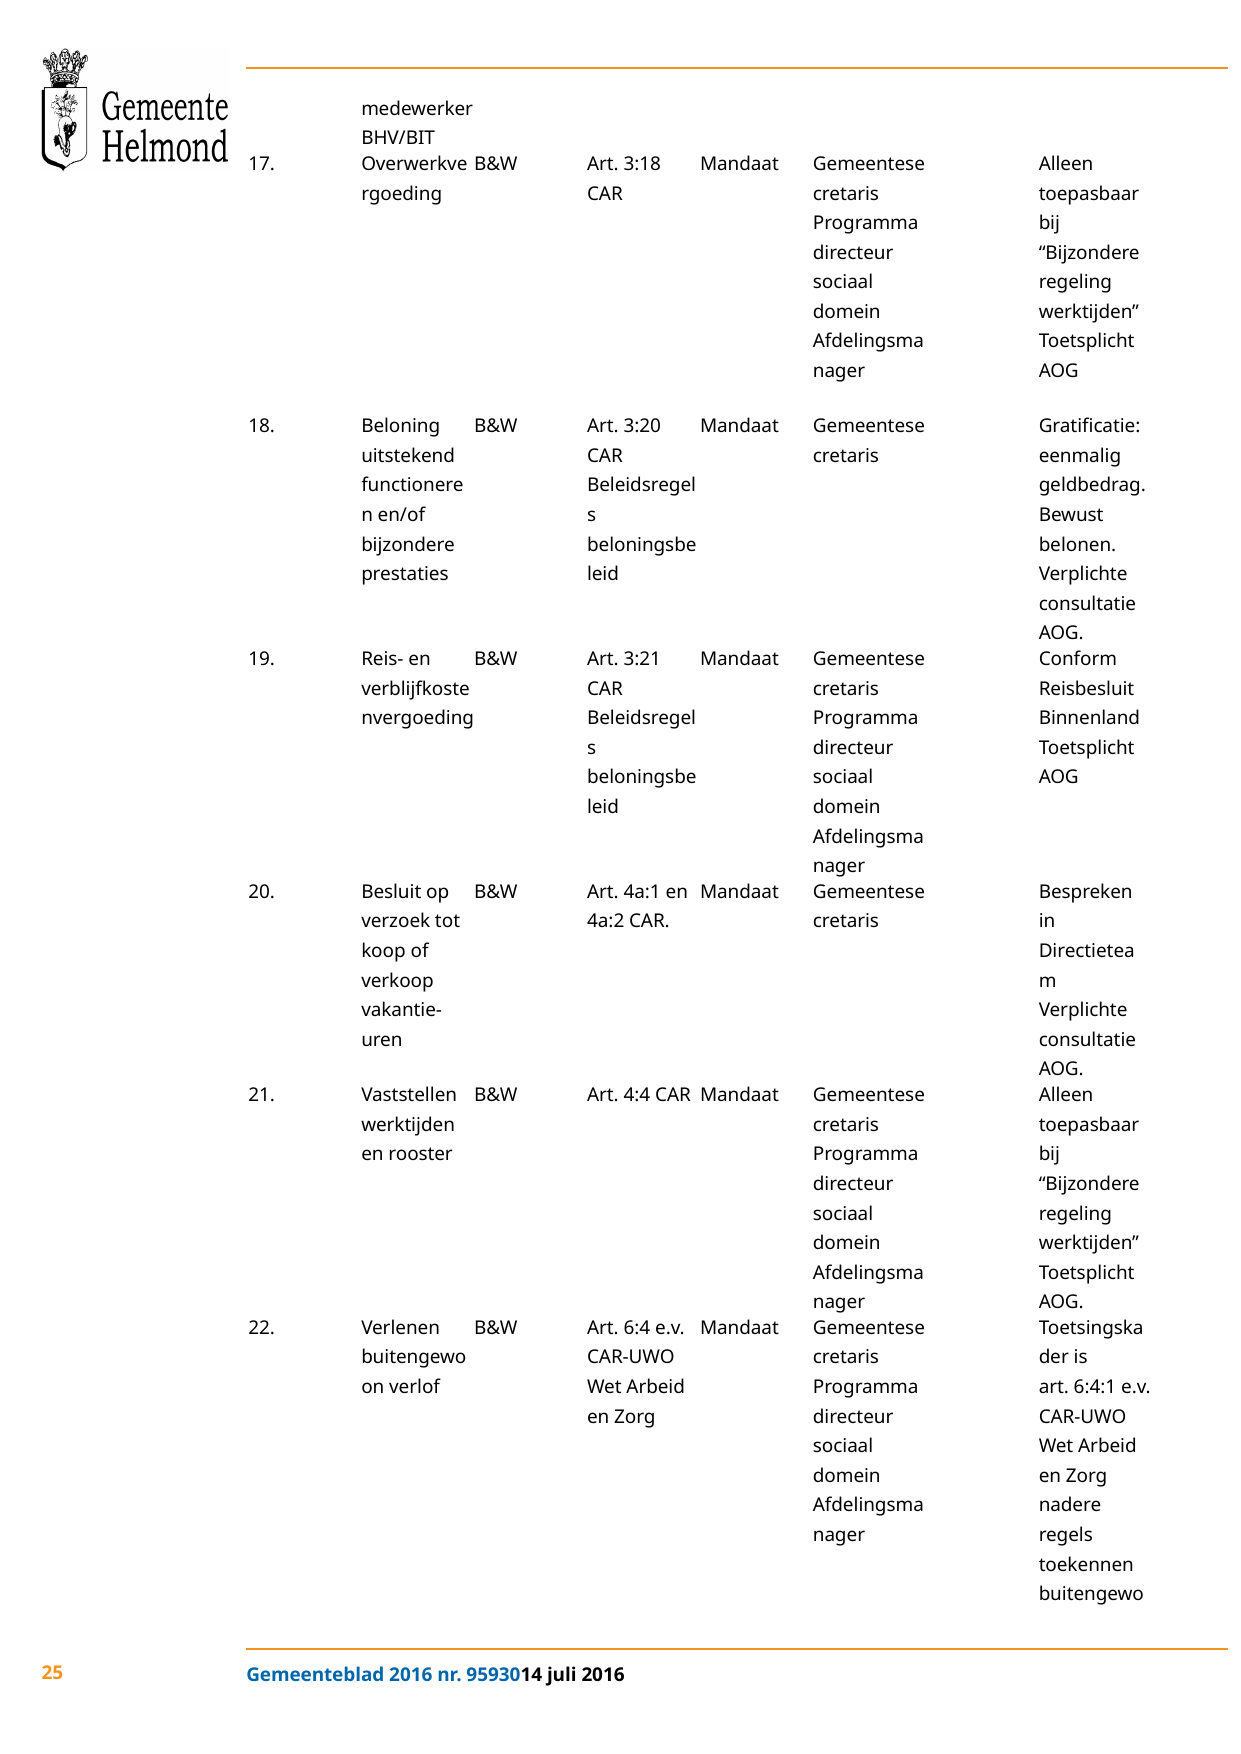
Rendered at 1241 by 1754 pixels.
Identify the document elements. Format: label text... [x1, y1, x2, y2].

table_cell [587, 95, 700, 150]
table_cell Mandaat [700, 878, 813, 1081]
table_cell Conform Reisbesluit Binnenland Toetsplicht AOG [1039, 645, 1152, 878]
table_cell 21. [248, 1081, 361, 1314]
table_cell [926, 95, 1038, 150]
table_cell Mandaat [700, 150, 813, 412]
table_cell [926, 645, 1038, 878]
table_cell Gratificatie: eenmalig geldbedrag. Bewust belonen. Verplichte consultatie AOG. [1039, 413, 1152, 645]
picture [41, 47, 231, 172]
table_cell Mandaat [700, 1314, 813, 1606]
table_cell Gemeentesecretaris Programmadirecteur sociaal domein Afdelingsmanager [813, 150, 926, 412]
table_cell [248, 95, 361, 150]
table_cell Vaststellen werktijden en rooster [361, 1081, 474, 1314]
table_cell [926, 878, 1038, 1081]
table_cell Art. 4a:1 en 4a:2 CAR. [587, 878, 700, 1081]
table_cell Toetsingskader is art. 6:4:1 e.v. CAR-UWO Wet Arbeid en Zorg nadere regels toekennen buitengewo [1039, 1314, 1152, 1606]
table_cell [474, 95, 587, 150]
table_cell B&W [474, 150, 587, 412]
table_cell [926, 413, 1038, 645]
table_cell Gemeentesecretaris [813, 413, 926, 645]
table_cell 17. [248, 150, 361, 412]
table_cell Mandaat [700, 645, 813, 878]
table_cell B&W [474, 1081, 587, 1314]
table_cell 20. [248, 878, 361, 1081]
table_cell medewerker BHV/BIT [361, 95, 474, 150]
table_cell Art. 3:21 CAR Beleidsregels beloningsbeleid [587, 645, 700, 878]
table_cell B&W [474, 1314, 587, 1606]
table_cell [926, 1314, 1038, 1606]
table_cell [926, 150, 1038, 412]
table_cell Verlenen buitengewoon verlof [361, 1314, 474, 1606]
table_cell Gemeentesecretaris Programmadirecteur sociaal domein Afdelingsmanager [813, 1314, 926, 1606]
table_cell Reis- en verblijfkostenvergoeding [361, 645, 474, 878]
table_cell Overwerkvergoeding [361, 150, 474, 412]
table_cell Gemeentesecretaris Programmadirecteur sociaal domein Afdelingsmanager [813, 1081, 926, 1314]
table_cell [813, 95, 926, 150]
table_cell Art. 6:4 e.v. CAR-UWO Wet Arbeid en Zorg [587, 1314, 700, 1606]
table_cell Bespreken in Directieteam Verplichte consultatie AOG. [1039, 878, 1152, 1081]
table_cell Beloning uitstekend functioneren en/of bijzondere prestaties [361, 413, 474, 645]
table_cell Besluit op verzoek tot koop of verkoop vakantie-uren [361, 878, 474, 1081]
table_cell 18. [248, 413, 361, 645]
table_cell [1039, 95, 1152, 150]
table_cell Art. 4:4 CAR [587, 1081, 700, 1314]
table_cell B&W [474, 413, 587, 645]
table_cell B&W [474, 878, 587, 1081]
table_cell Alleen toepasbaar bij “Bijzondere regeling werktijden” Toetsplicht AOG [1039, 150, 1152, 412]
table_cell Gemeentesecretaris [813, 878, 926, 1081]
table_cell 19. [248, 645, 361, 878]
table_cell [700, 95, 813, 150]
table_cell Gemeentesecretaris Programmadirecteur sociaal domein Afdelingsmanager [813, 645, 926, 878]
table_cell Art. 3:20 CAR Beleidsregels beloningsbeleid [587, 413, 700, 645]
table_cell [926, 1081, 1038, 1314]
table_cell Mandaat [700, 413, 813, 645]
table_cell B&W [474, 645, 587, 878]
table_cell Art. 3:18 CAR [587, 150, 700, 412]
table_cell Mandaat [700, 1081, 813, 1314]
table_cell 22. [248, 1314, 361, 1606]
table_cell Alleen toepasbaar bij “Bijzondere regeling werktijden” Toetsplicht AOG. [1039, 1081, 1152, 1314]
